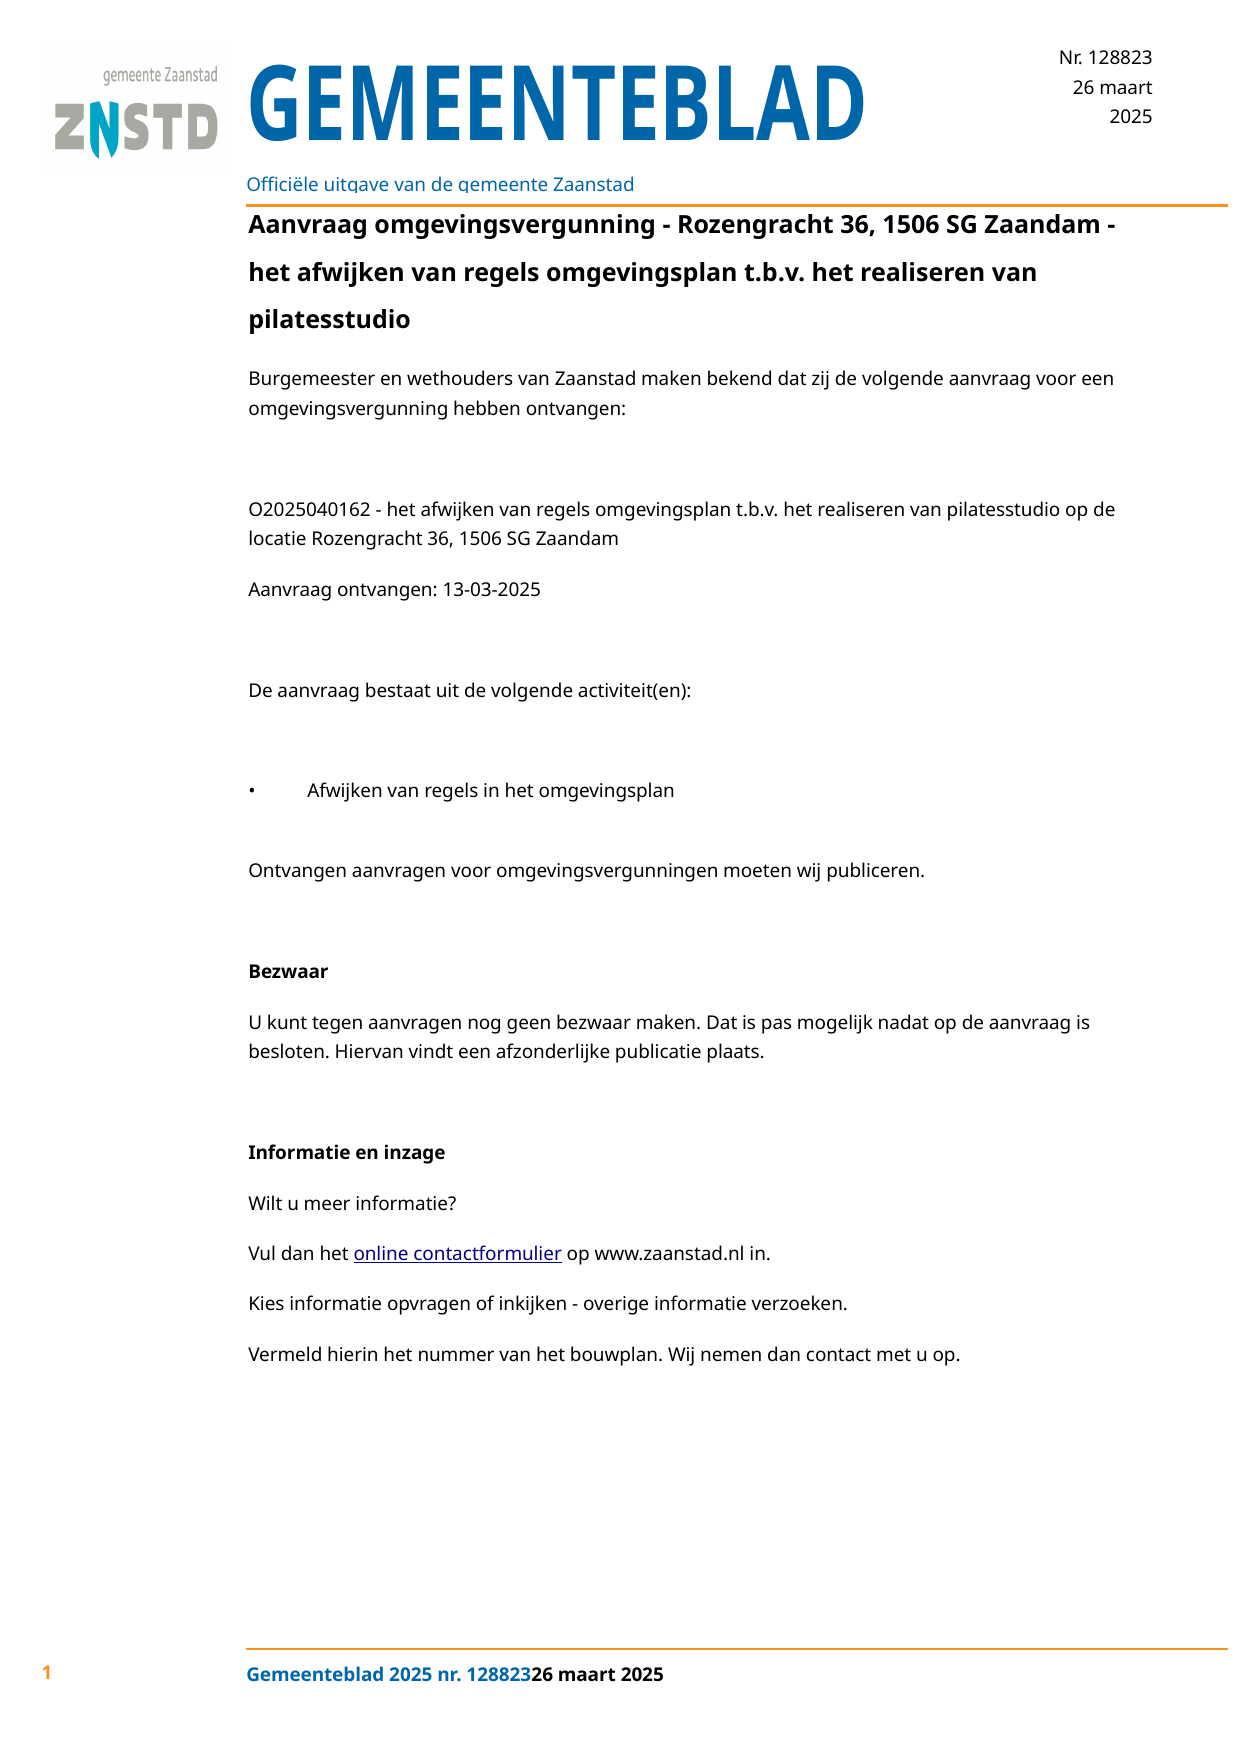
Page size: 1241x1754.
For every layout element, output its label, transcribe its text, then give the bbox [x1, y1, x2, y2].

text Kies informatie opvragen of inkijken - overige informatie verzoeken. [248, 1291, 1152, 1316]
text Informatie en inzage [248, 1139, 1152, 1165]
text Aanvraag ontvangen: 13-03-2025 [248, 576, 1152, 602]
text O2025040162 - het afwijken van regels omgevingsplan t.b.v. het realiseren van pilatesstudio op de locatie Rozengracht 36, 1506 SG Zaandam [248, 496, 1152, 551]
text Bezwaar [248, 958, 1152, 984]
list Afwijken van regels in het omgevingsplan [248, 778, 1152, 803]
picture [41, 47, 231, 172]
text Aanvraag omgevingsvergunning - Rozengracht 36, 1506 SG Zaandam - het afwijken van regels omgevingsplan t.b.v. het realiseren van pilatesstudio [248, 207, 1152, 336]
text Burgemeester en wethouders van Zaanstad maken bekend dat zij de volgende aanvraag voor een omgevingsvergunning hebben ontvangen: [248, 366, 1152, 421]
text Ontvangen aanvragen voor omgevingsvergunningen moeten wij publiceren. [248, 858, 1152, 883]
text Vul dan het online contactformulier op www.zaanstad.nl in. [248, 1240, 1152, 1266]
text U kunt tegen aanvragen nog geen bezwaar maken. Dat is pas mogelijk nadat op de aanvraag is besloten. Hiervan vindt een afzonderlijke publicatie plaats. [248, 1009, 1152, 1064]
text De aanvraag bestaat uit de volgende activiteit(en): [248, 677, 1152, 702]
text Wilt u meer informatie? [248, 1190, 1152, 1215]
text Vermeld hierin het nummer van het bouwplan. Wij nemen dan contact met u op. [248, 1341, 1152, 1367]
